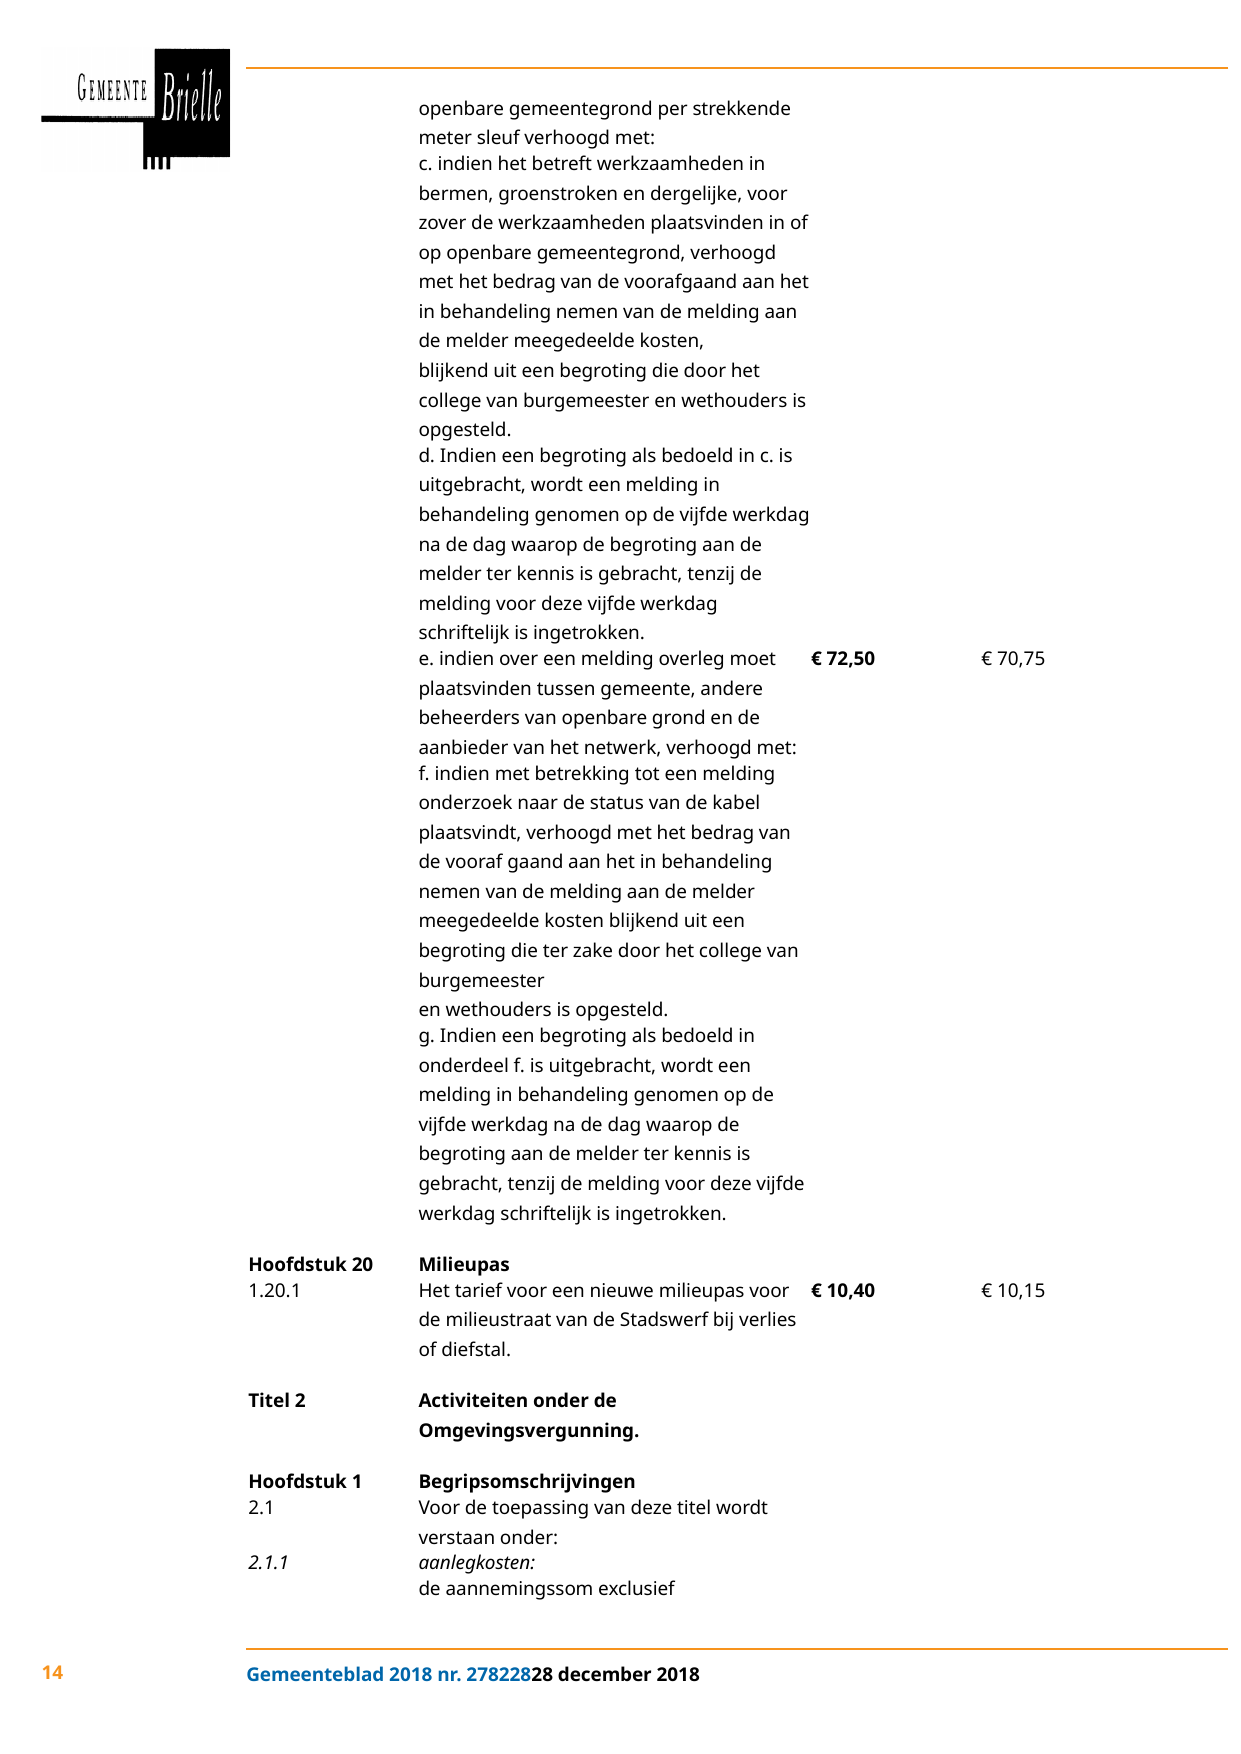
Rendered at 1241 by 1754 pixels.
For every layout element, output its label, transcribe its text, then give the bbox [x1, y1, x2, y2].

table_cell € 10,15 [981, 1277, 1152, 1362]
table_cell [811, 1388, 981, 1443]
table_cell [981, 1550, 1152, 1575]
table_cell [981, 1022, 1152, 1225]
table_cell 2.1 [248, 1494, 418, 1549]
table_cell 2.1.1 [248, 1550, 418, 1575]
table_cell Voor de toepassing van deze titel wordt verstaan onder: [418, 1494, 811, 1549]
table_cell Titel 2 [248, 1388, 418, 1443]
table_cell [248, 95, 418, 150]
table_cell [981, 442, 1152, 645]
table_cell [418, 1443, 811, 1468]
table_cell [981, 1388, 1152, 1443]
table_cell [811, 1494, 981, 1549]
table_cell Hoofdstuk 1 [248, 1469, 418, 1494]
table_cell g. Indien een begroting als bedoeld in onderdeel f. is uitgebracht, wordt een melding in behandeling genomen op de vijfde werkdag na de dag waarop de begroting aan de melder ter kennis is gebracht, tenzij de melding voor deze vijfde werkdag schriftelijk is ingetrokken. [418, 1022, 811, 1225]
table_cell Milieupas [418, 1251, 811, 1277]
table_cell [811, 1251, 981, 1277]
table_cell [248, 760, 418, 1022]
table_cell € 72,50 [811, 645, 981, 760]
table_cell [981, 1443, 1152, 1468]
table_cell [811, 1225, 981, 1251]
table_cell [248, 645, 418, 760]
table_cell [981, 1251, 1152, 1277]
table_cell [981, 95, 1152, 150]
table_cell 1.20.1 [248, 1277, 418, 1362]
table_cell [811, 150, 981, 442]
table_cell Het tarief voor een nieuwe milieupas voor de milieustraat van de Stadswerf bij verlies of diefstal. [418, 1277, 811, 1362]
table_cell [981, 1494, 1152, 1549]
table_cell [811, 442, 981, 645]
table_cell [811, 1022, 981, 1225]
table_cell de aannemingssom exclusief [418, 1575, 811, 1601]
table_cell [248, 1575, 418, 1601]
table_cell [981, 1225, 1152, 1251]
table_cell € 70,75 [981, 645, 1152, 760]
table_cell Hoofdstuk 20 [248, 1251, 418, 1277]
table_cell [248, 150, 418, 442]
table_cell d. Indien een begroting als bedoeld in c. is uitgebracht, wordt een melding in behandeling genomen op de vijfde werkdag na de dag waarop de begroting aan de melder ter kennis is gebracht, tenzij de melding voor deze vijfde werkdag schriftelijk is ingetrokken. [418, 442, 811, 645]
table_cell [981, 1469, 1152, 1494]
table_cell Activiteiten onder de Omgevingsvergunning. [418, 1388, 811, 1443]
table_cell f. indien met betrekking tot een melding onderzoek naar de status van de kabel plaatsvindt, verhoogd met het bedrag van de vooraf gaand aan het in behandeling nemen van de melding aan de melder meegedeelde kosten blijkend uit een begroting die ter zake door het college van burgemeester en wethouders is opgesteld. [418, 760, 811, 1022]
picture [41, 47, 231, 172]
table_cell [248, 1225, 418, 1251]
table_cell [248, 1443, 418, 1468]
table_cell [981, 150, 1152, 442]
table_cell [981, 1362, 1152, 1387]
table_cell [981, 760, 1152, 1022]
table_cell aanlegkosten: [418, 1550, 811, 1575]
table_cell [811, 760, 981, 1022]
table_cell [248, 442, 418, 645]
table_cell [248, 1022, 418, 1225]
table_cell [811, 1443, 981, 1468]
table_cell [811, 1469, 981, 1494]
table_cell [248, 1362, 418, 1387]
table_cell openbare gemeentegrond per strekkende meter sleuf verhoogd met: [418, 95, 811, 150]
table_cell [811, 1550, 981, 1575]
table_cell Begripsomschrijvingen [418, 1469, 811, 1494]
table_cell [811, 1362, 981, 1387]
table_cell [418, 1362, 811, 1387]
table_cell € 10,40 [811, 1277, 981, 1362]
table_cell [981, 1575, 1152, 1601]
table_cell [811, 1575, 981, 1601]
table_cell [811, 95, 981, 150]
table_cell e. indien over een melding overleg moet plaatsvinden tussen gemeente, andere beheerders van openbare grond en de aanbieder van het netwerk, verhoogd met: [418, 645, 811, 760]
table_cell c. indien het betreft werkzaamheden in bermen, groenstroken en dergelijke, voor zover de werkzaamheden plaatsvinden in of op openbare gemeentegrond, verhoogd met het bedrag van de voorafgaand aan het in behandeling nemen van de melding aan de melder meegedeelde kosten, blijkend uit een begroting die door het college van burgemeester en wethouders is opgesteld. [418, 150, 811, 442]
table_cell [418, 1225, 811, 1251]
